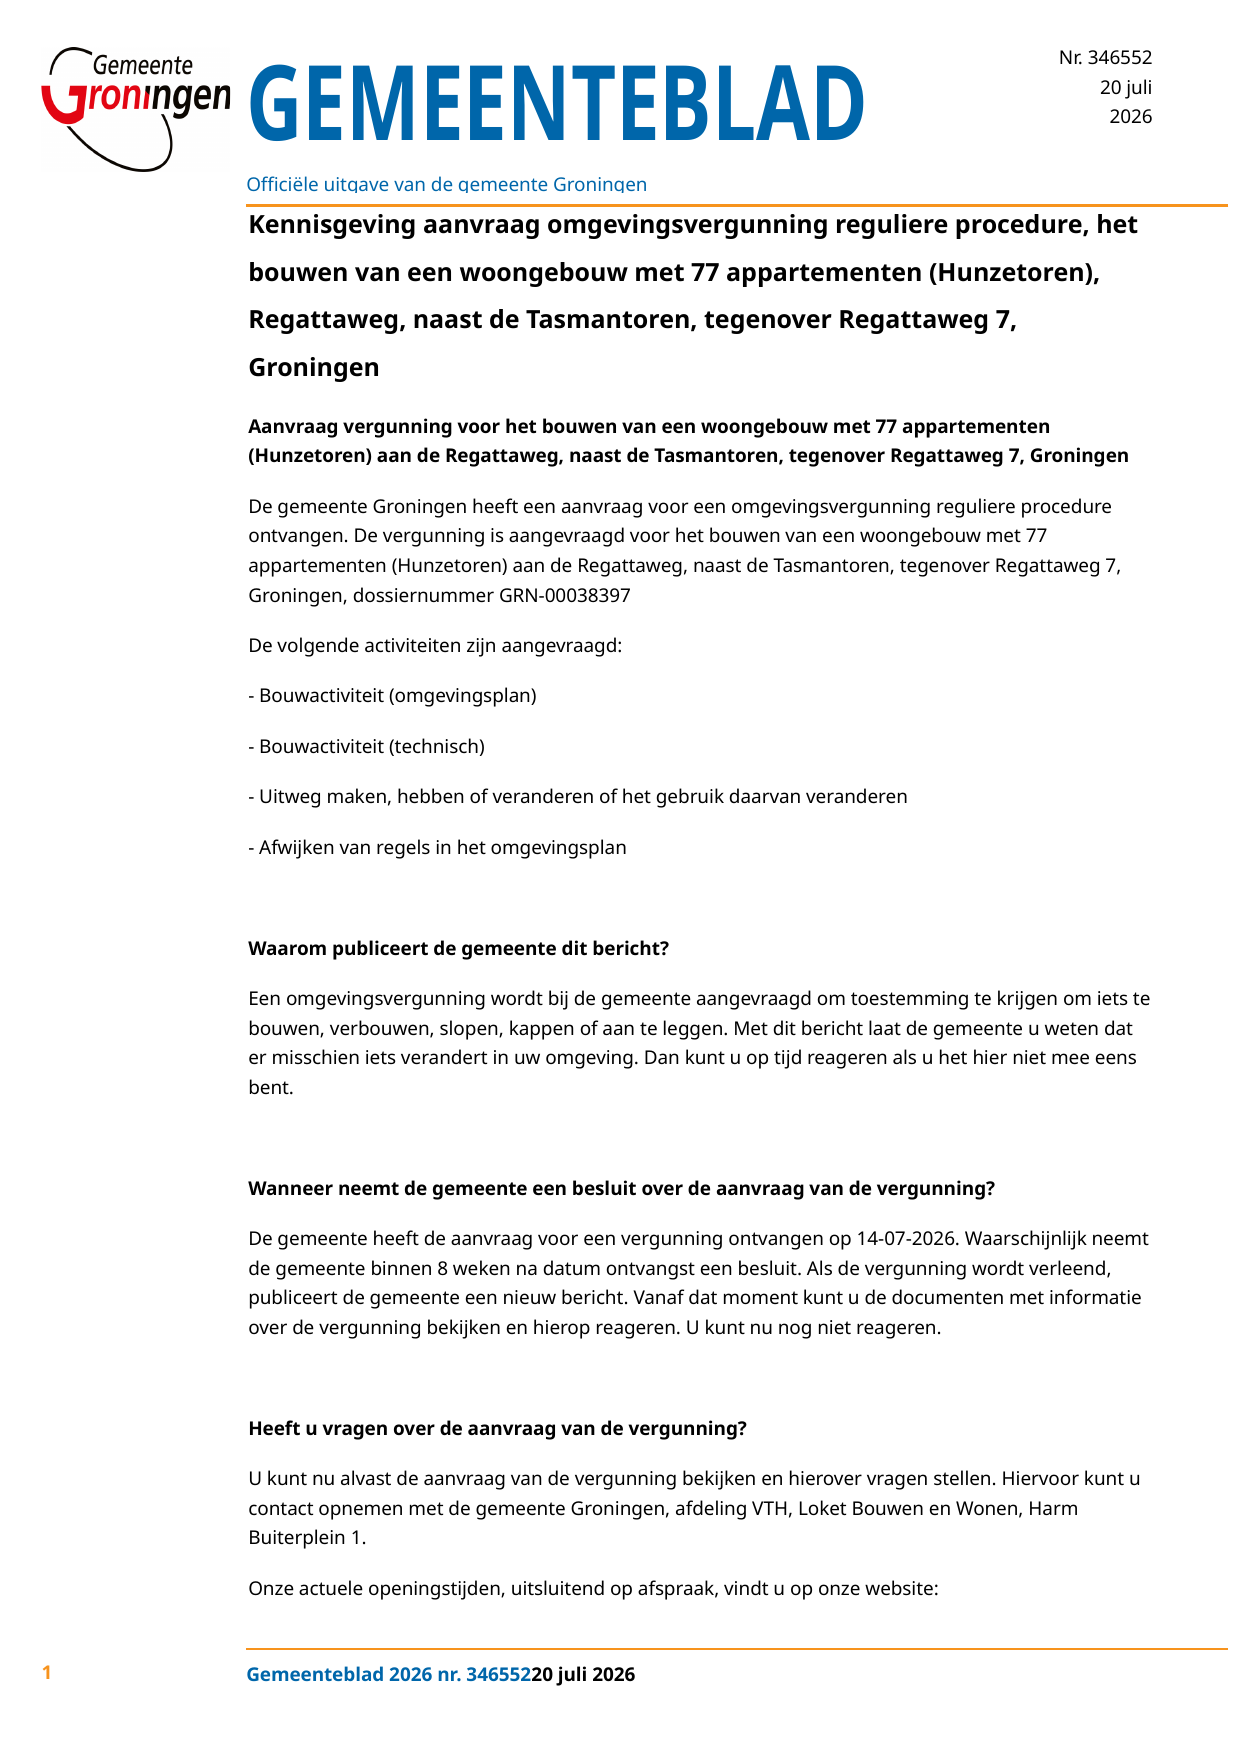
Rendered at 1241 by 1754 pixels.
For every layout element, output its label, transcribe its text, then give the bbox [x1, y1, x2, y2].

text U kunt nu alvast de aanvraag van de vergunning bekijken en hierover vragen stellen. Hiervoor kunt u contact opnemen met de gemeente Groningen, afdeling VTH, Loket Bouwen en Wonen, Harm Buiterplein 1. [248, 1465, 1152, 1550]
text Wanneer neemt de gemeente een besluit over de aanvraag van de vergunning? [248, 1175, 1152, 1201]
text - Bouwactiviteit (omgevingsplan) [248, 683, 1152, 708]
text - Afwijken van regels in het omgevingsplan [248, 834, 1152, 860]
text Heeft u vragen over de aanvraag van de vergunning? [248, 1415, 1152, 1441]
text - Uitweg maken, hebben of veranderen of het gebruik daarvan veranderen [248, 783, 1152, 809]
text De gemeente heeft de aanvraag voor een vergunning ontvangen op 14-07-2026. Waarschijnlijk neemt de gemeente binnen 8 weken na datum ontvangst een besluit. Als de vergunning wordt verleend, publiceert de gemeente een nieuw bericht. Vanaf dat moment kunt u de documenten met informatie over de vergunning bekijken en hierop reageren. U kunt nu nog niet reageren. [248, 1225, 1152, 1340]
text Onze actuele openingstijden, uitsluitend op afspraak, vindt u op onze website: [248, 1575, 1152, 1601]
picture [41, 47, 231, 172]
text Kennisgeving aanvraag omgevingsvergunning reguliere procedure, het bouwen van een woongebouw met 77 appartementen (Hunzetoren), Regattaweg, naast de Tasmantoren, tegenover Regattaweg 7, Groningen [248, 207, 1152, 384]
text Een omgevingsvergunning wordt bij de gemeente aangevraagd om toestemming te krijgen om iets te bouwen, verbouwen, slopen, kappen of aan te leggen. Met dit bericht laat de gemeente u weten dat er misschien iets verandert in uw omgeving. Dan kunt u op tijd reageren als u het hier niet mee eens bent. [248, 985, 1152, 1100]
text - Bouwactiviteit (technisch) [248, 733, 1152, 759]
text De volgende activiteiten zijn aangevraagd: [248, 632, 1152, 658]
text De gemeente Groningen heeft een aanvraag voor een omgevingsvergunning reguliere procedure ontvangen. De vergunning is aangevraagd voor het bouwen van een woongebouw met 77 appartementen (Hunzetoren) aan de Regattaweg, naast de Tasmantoren, tegenover Regattaweg 7, Groningen, dossiernummer GRN-00038397 [248, 493, 1152, 608]
text Aanvraag vergunning voor het bouwen van een woongebouw met 77 appartementen (Hunzetoren) aan de Regattaweg, naast de Tasmantoren, tegenover Regattaweg 7, Groningen [248, 413, 1152, 468]
text Waarom publiceert de gemeente dit bericht? [248, 935, 1152, 961]
